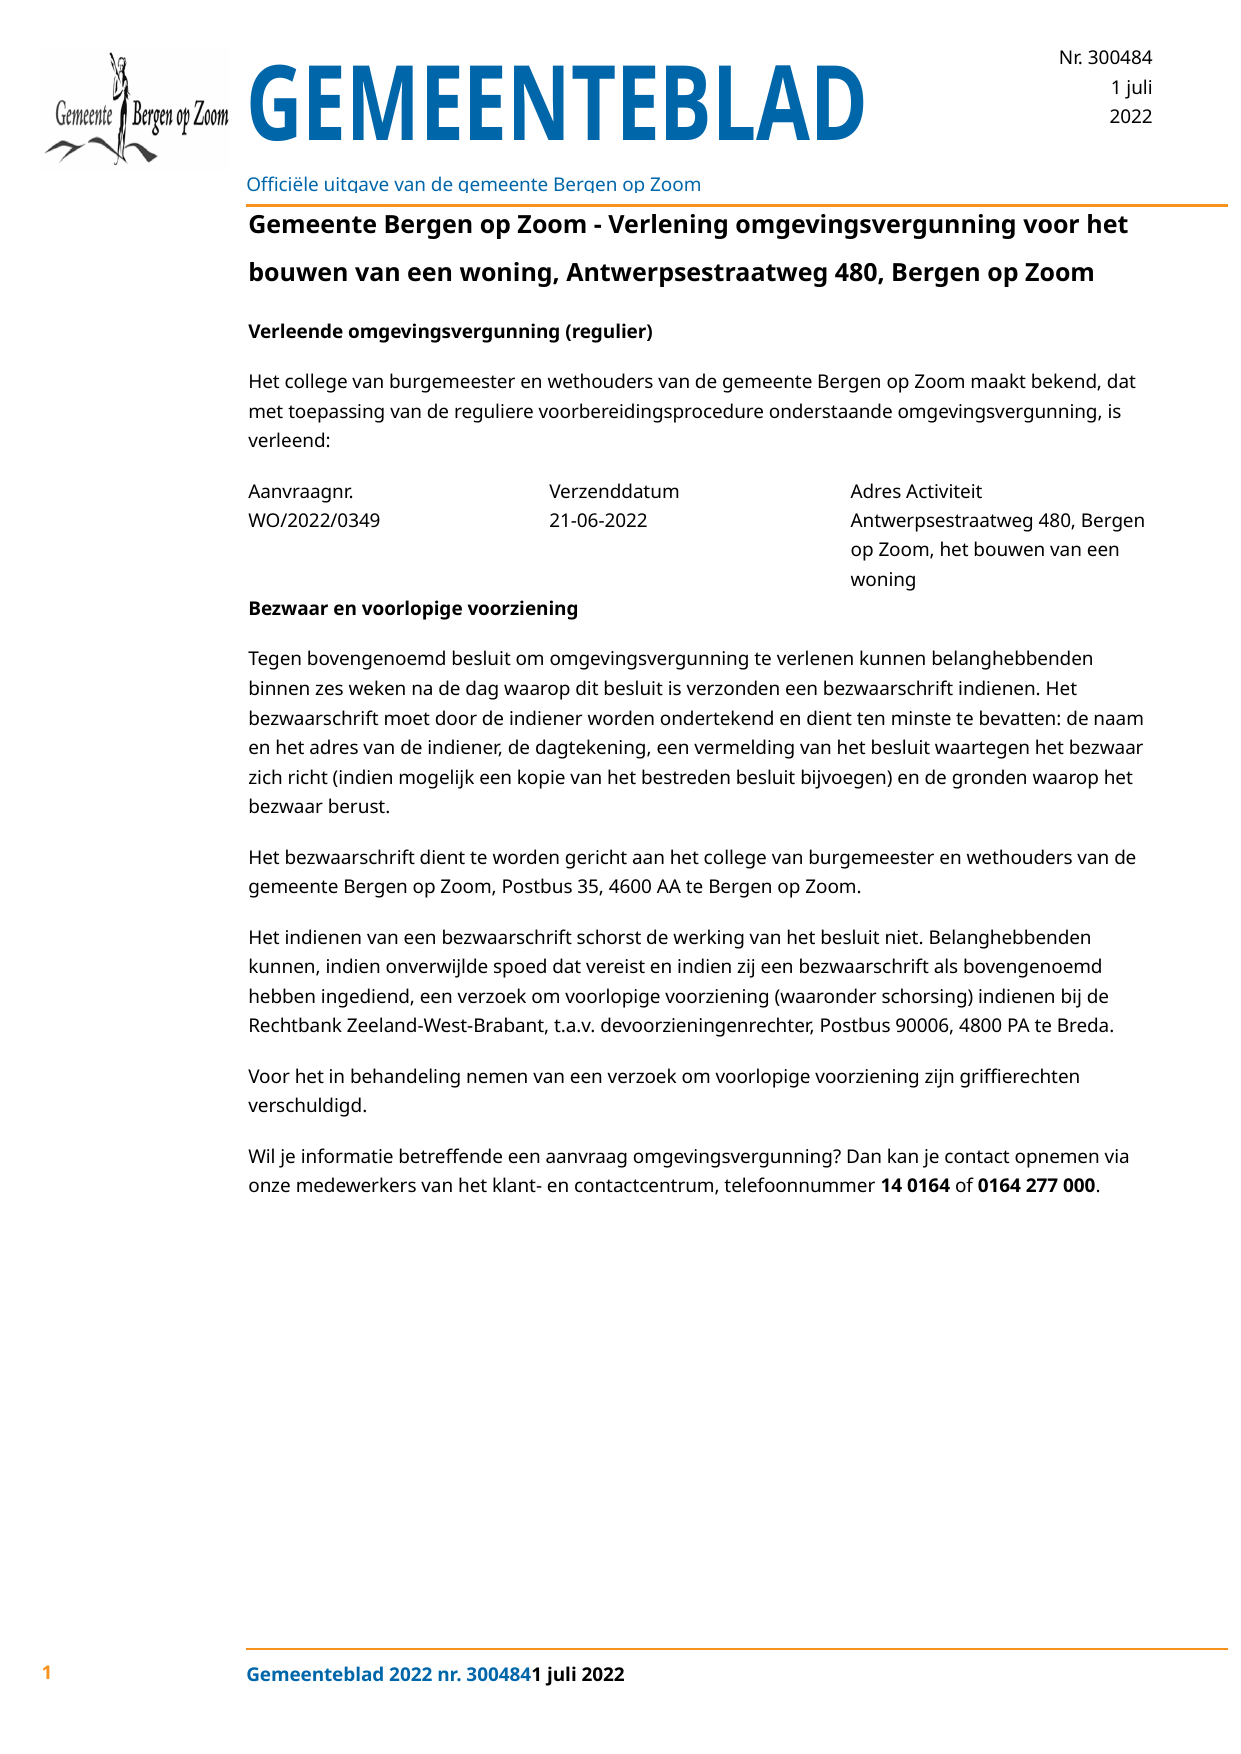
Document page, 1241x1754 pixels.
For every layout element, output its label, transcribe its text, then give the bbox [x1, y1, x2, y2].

text Wil je informatie betreffende een aanvraag omgevingsvergunning? Dan kan je contact opnemen via onze medewerkers van het klant- en contactcentrum, telefoonnummer 14 0164 of 0164 277 000. [248, 1143, 1152, 1198]
picture [41, 47, 231, 172]
text Het college van burgemeester en wethouders van de gemeente Bergen op Zoom maakt bekend, dat met toepassing van de reguliere voorbereidingsprocedure onderstaande omgevingsvergunning, is verleend: [248, 368, 1152, 453]
table_header 21-06-2022 [549, 507, 850, 592]
table_header WO/2022/0349 [248, 507, 549, 592]
text Voor het in behandeling nemen van een verzoek om voorlopige voorziening zijn griffierechten verschuldigd. [248, 1063, 1152, 1118]
text Gemeente Bergen op Zoom - Verlening omgevingsvergunning voor het bouwen van een woning, Antwerpsestraatweg 480, Bergen op Zoom [248, 207, 1152, 288]
text Het bezwaarschrift dient te worden gericht aan het college van burgemeester en wethouders van de gemeente Bergen op Zoom, Postbus 35, 4600 AA te Bergen op Zoom. [248, 844, 1152, 899]
table_header Aanvraagnr. [248, 478, 549, 504]
text Tegen bovengenoemd besluit om omgevingsvergunning te verlenen kunnen belanghebbenden binnen zes weken na de dag waarop dit besluit is verzonden een bezwaarschrift indienen. Het bezwaarschrift moet door de indiener worden ondertekend en dient ten minste te bevatten: de naam en het adres van de indiener, de dagtekening, een vermelding van het besluit waartegen het bezwaar zich richt (indien mogelijk een kopie van het bestreden besluit bijvoegen) en de gronden waarop het bezwaar berust. [248, 646, 1152, 819]
text Verleende omgevingsvergunning (regulier) [248, 318, 1152, 344]
table_header Antwerpsestraatweg 480, Bergen op Zoom, het bouwen van een woning [850, 507, 1152, 592]
text Bezwaar en voorlopige voorziening [248, 595, 1152, 621]
table_header Verzenddatum [549, 478, 850, 504]
table_header Adres Activiteit [850, 478, 1152, 504]
text Het indienen van een bezwaarschrift schorst de werking van het besluit niet. Belanghebbenden kunnen, indien onverwijlde spoed dat vereist en indien zij een bezwaarschrift als bovengenoemd hebben ingediend, een verzoek om voorlopige voorziening (waaronder schorsing) indienen bij de Rechtbank Zeeland-West-Brabant, t.a.v. devoorzieningenrechter, Postbus 90006, 4800 PA te Breda. [248, 924, 1152, 1038]
